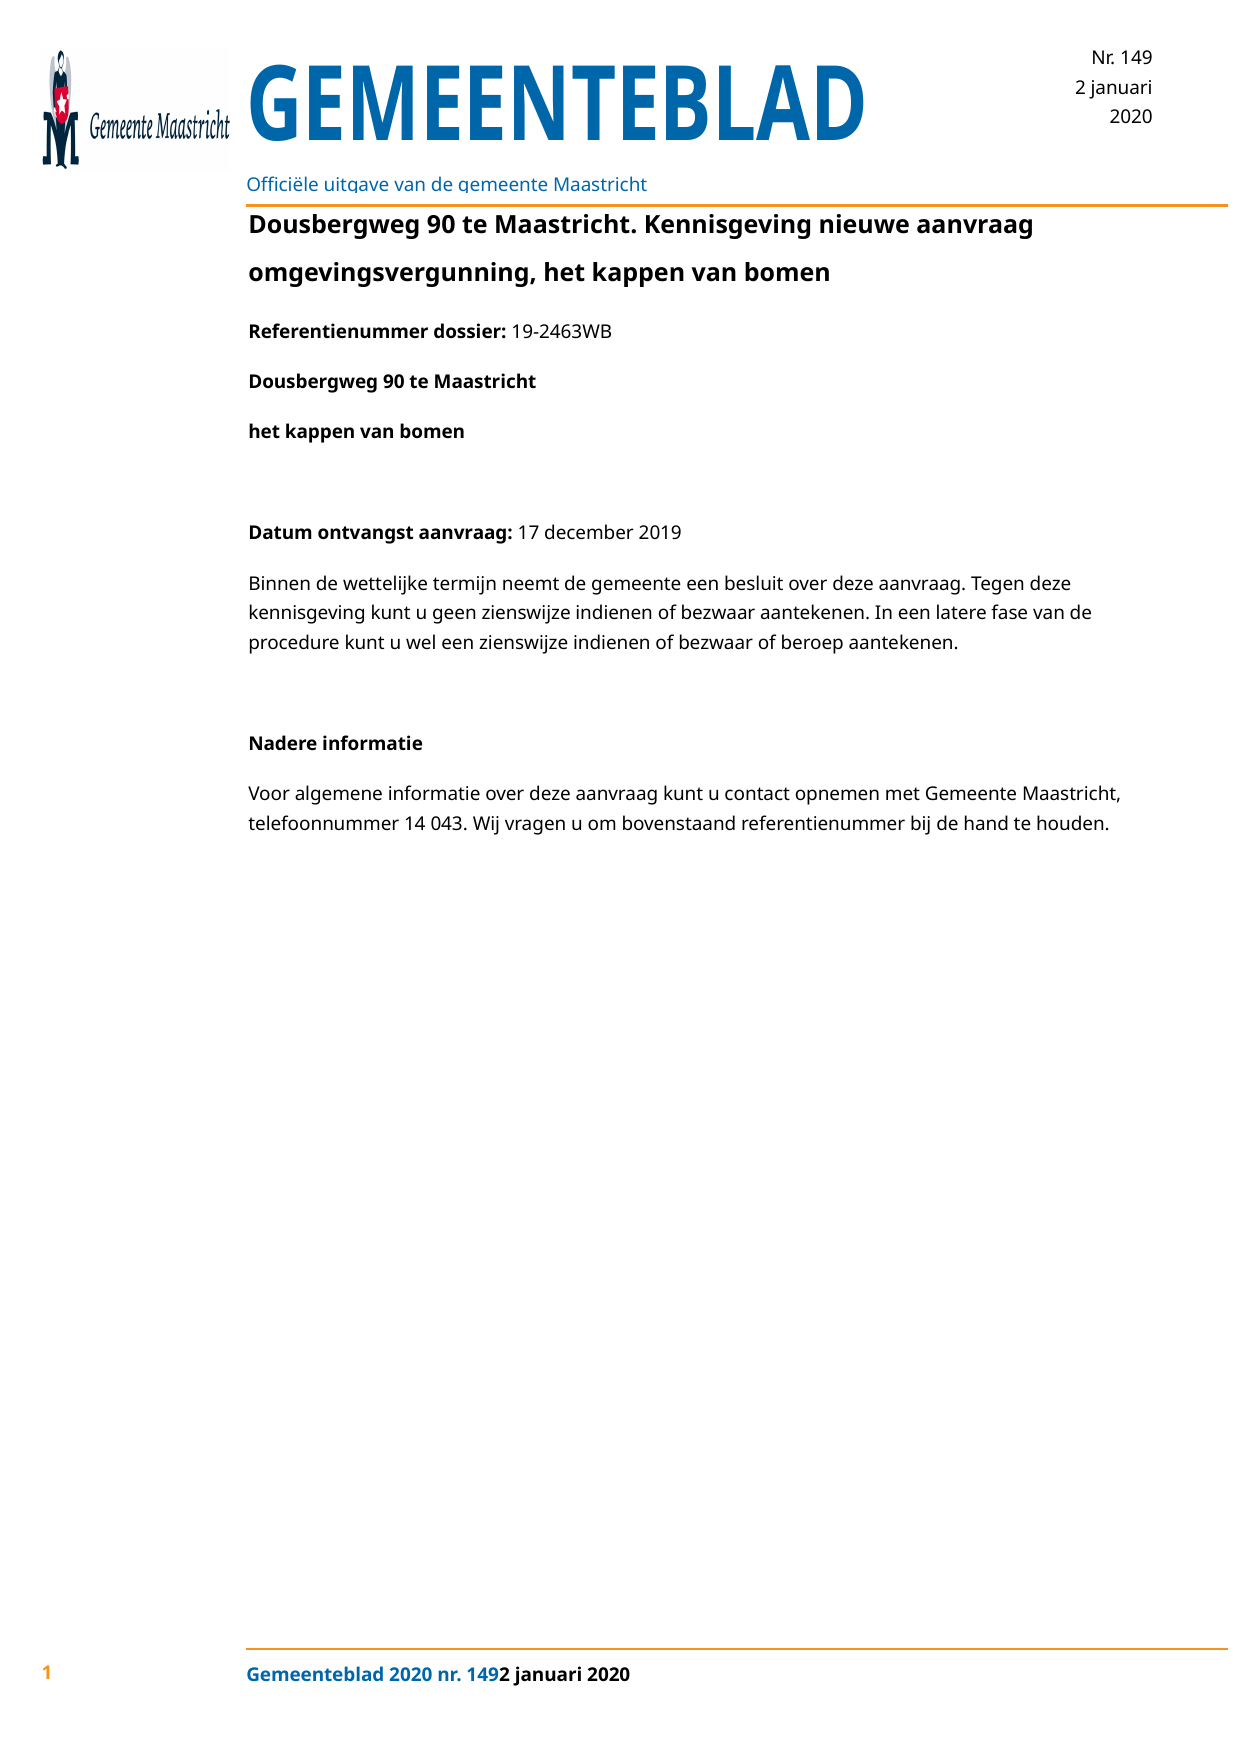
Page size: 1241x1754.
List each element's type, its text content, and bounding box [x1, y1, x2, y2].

text Nadere informatie [248, 730, 1152, 756]
text Voor algemene informatie over deze aanvraag kunt u contact opnemen met Gemeente Maastricht, telefoonnummer 14 043. Wij vragen u om bovenstaand referentienummer bij de hand te houden. [248, 780, 1152, 836]
text Binnen de wettelijke termijn neemt de gemeente een besluit over deze aanvraag. Tegen deze kennisgeving kunt u geen zienswijze indienen of bezwaar aantekenen. In een latere fase van de procedure kunt u wel een zienswijze indienen of bezwaar of beroep aantekenen. [248, 570, 1152, 655]
text het kappen van bomen [248, 419, 1152, 444]
picture [41, 47, 231, 172]
text Dousbergweg 90 te Maastricht. Kennisgeving nieuwe aanvraag omgevingsvergunning, het kappen van bomen [248, 207, 1152, 288]
text Dousbergweg 90 te Maastricht [248, 368, 1152, 394]
text Datum ontvangst aanvraag: 17 december 2019 [248, 519, 1152, 545]
text Referentienummer dossier: 19-2463WB [248, 318, 1152, 344]
